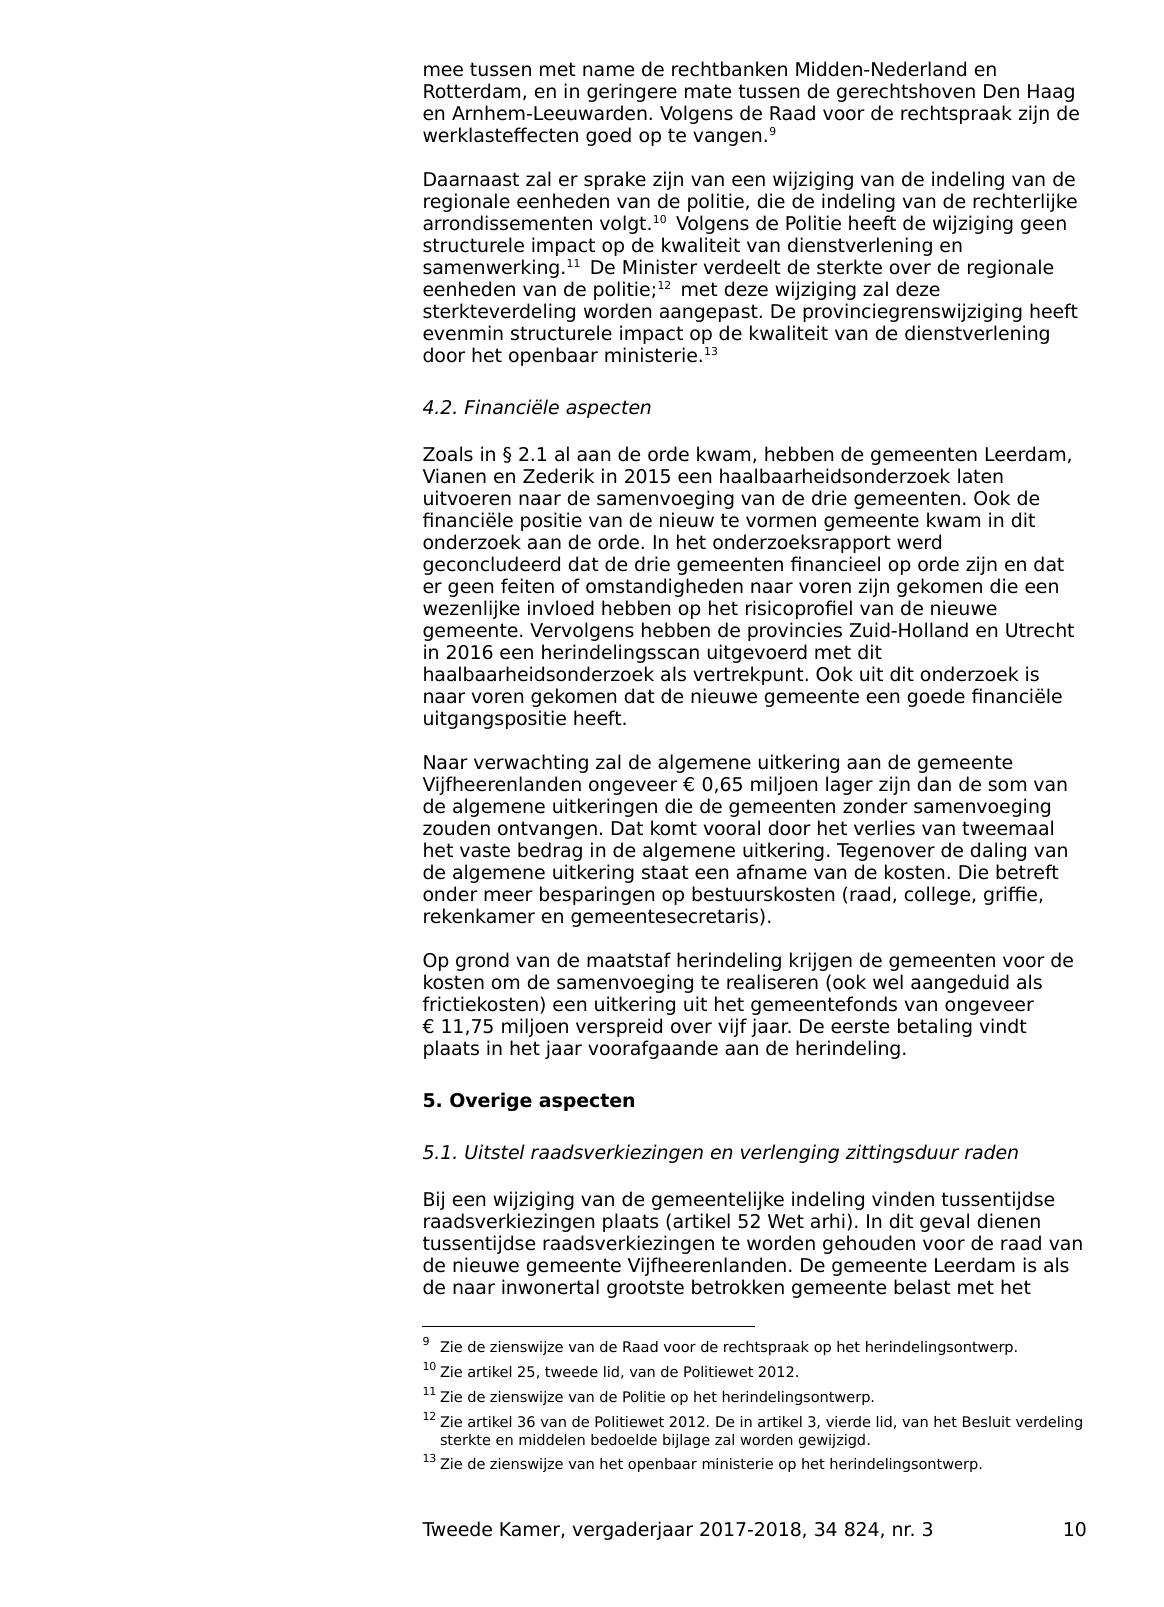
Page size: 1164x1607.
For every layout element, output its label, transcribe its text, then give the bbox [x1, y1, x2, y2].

text Zie de zienswijze van het openbaar ministerie op het herindelingsontwerp. [422, 1452, 1087, 1474]
text Zie de zienswijze van de Raad voor de rechtspraak op het herindelingsontwerp. [422, 1335, 1087, 1357]
text Bij een wijziging van de gemeentelijke indeling vinden tussentijdse raadsverkiezingen plaats (artikel 52 Wet arhi). In dit geval dienen tussentijdse raadsverkiezingen te worden gehouden voor de raad van de nieuwe gemeente Vijfheerenlanden. De gemeente Leerdam is als de naar inwonertal grootste betrokken gemeente belast met het [422, 1189, 1087, 1299]
text Zie artikel 36 van de Politiewet 2012. De in artikel 3, vierde lid, van het Besluit verdeling sterkte en middelen bedoelde bijlage zal worden gewijzigd. [422, 1410, 1087, 1449]
text Op grond van de maatstaf herindeling krijgen de gemeenten voor de kosten om de samenvoeging te realiseren (ook wel aangeduid als frictiekosten) een uitkering uit het gemeentefonds van ongeveer € 11,75 miljoen verspreid over vijf jaar. De eerste betaling vindt plaats in het jaar voorafgaande aan de herindeling. [422, 950, 1087, 1060]
subtitle 5.1. Uitstel raadsverkiezingen en verlenging zittingsduur raden [422, 1142, 1087, 1164]
subtitle 5. Overige aspecten [422, 1090, 1087, 1112]
subtitle 4.2. Financiële aspecten [422, 397, 1087, 419]
text Zie de zienswijze van de Politie op het herindelingsontwerp. [422, 1385, 1087, 1407]
text Zie artikel 25, tweede lid, van de Politiewet 2012. [422, 1360, 1087, 1382]
text Daarnaast zal er sprake zijn van een wijziging van de indeling van de regionale eenheden van de politie, die de indeling van de rechterlijke arrondissementen volgt. Volgens de Politie heeft de wijziging geen structurele impact op de kwaliteit van dienstverlening en samenwerking. De Minister verdeelt de sterkte over de regionale eenheden van de politie; met deze wijziging zal deze sterkteverdeling worden aangepast. De provinciegrenswijziging heeft evenmin structurele impact op de kwaliteit van de dienstverlening door het openbaar ministerie. [422, 169, 1087, 367]
text Naar verwachting zal de algemene uitkering aan de gemeente Vijfheerenlanden ongeveer € 0,65 miljoen lager zijn dan de som van de algemene uitkeringen die de gemeenten zonder samenvoeging zouden ontvangen. Dat komt vooral door het verlies van tweemaal het vaste bedrag in de algemene uitkering. Tegenover de daling van de algemene uitkering staat een afname van de kosten. Die betreft onder meer besparingen op bestuurskosten (raad, college, griffie, rekenkamer en gemeentesecretaris). [422, 752, 1087, 928]
text mee tussen met name de rechtbanken Midden-Nederland en Rotterdam, en in geringere mate tussen de gerechtshoven Den Haag en Arnhem-Leeuwarden. Volgens de Raad voor de rechtspraak zijn de werklasteffecten goed op te vangen. [422, 59, 1087, 147]
text Zoals in § 2.1 al aan de orde kwam, hebben de gemeenten Leerdam, Vianen en Zederik in 2015 een haalbaarheidsonderzoek laten uitvoeren naar de samenvoeging van de drie gemeenten. Ook de financiële positie van de nieuw te vormen gemeente kwam in dit onderzoek aan de orde. In het onderzoeksrapport werd geconcludeerd dat de drie gemeenten financieel op orde zijn en dat er geen feiten of omstandigheden naar voren zijn gekomen die een wezenlijke invloed hebben op het risicoprofiel van de nieuwe gemeente. Vervolgens hebben de provincies Zuid-Holland en Utrecht in 2016 een herindelingsscan uitgevoerd met dit haalbaarheidsonderzoek als vertrekpunt. Ook uit dit onderzoek is naar voren gekomen dat de nieuwe gemeente een goede financiële uitgangspositie heeft. [422, 444, 1087, 730]
